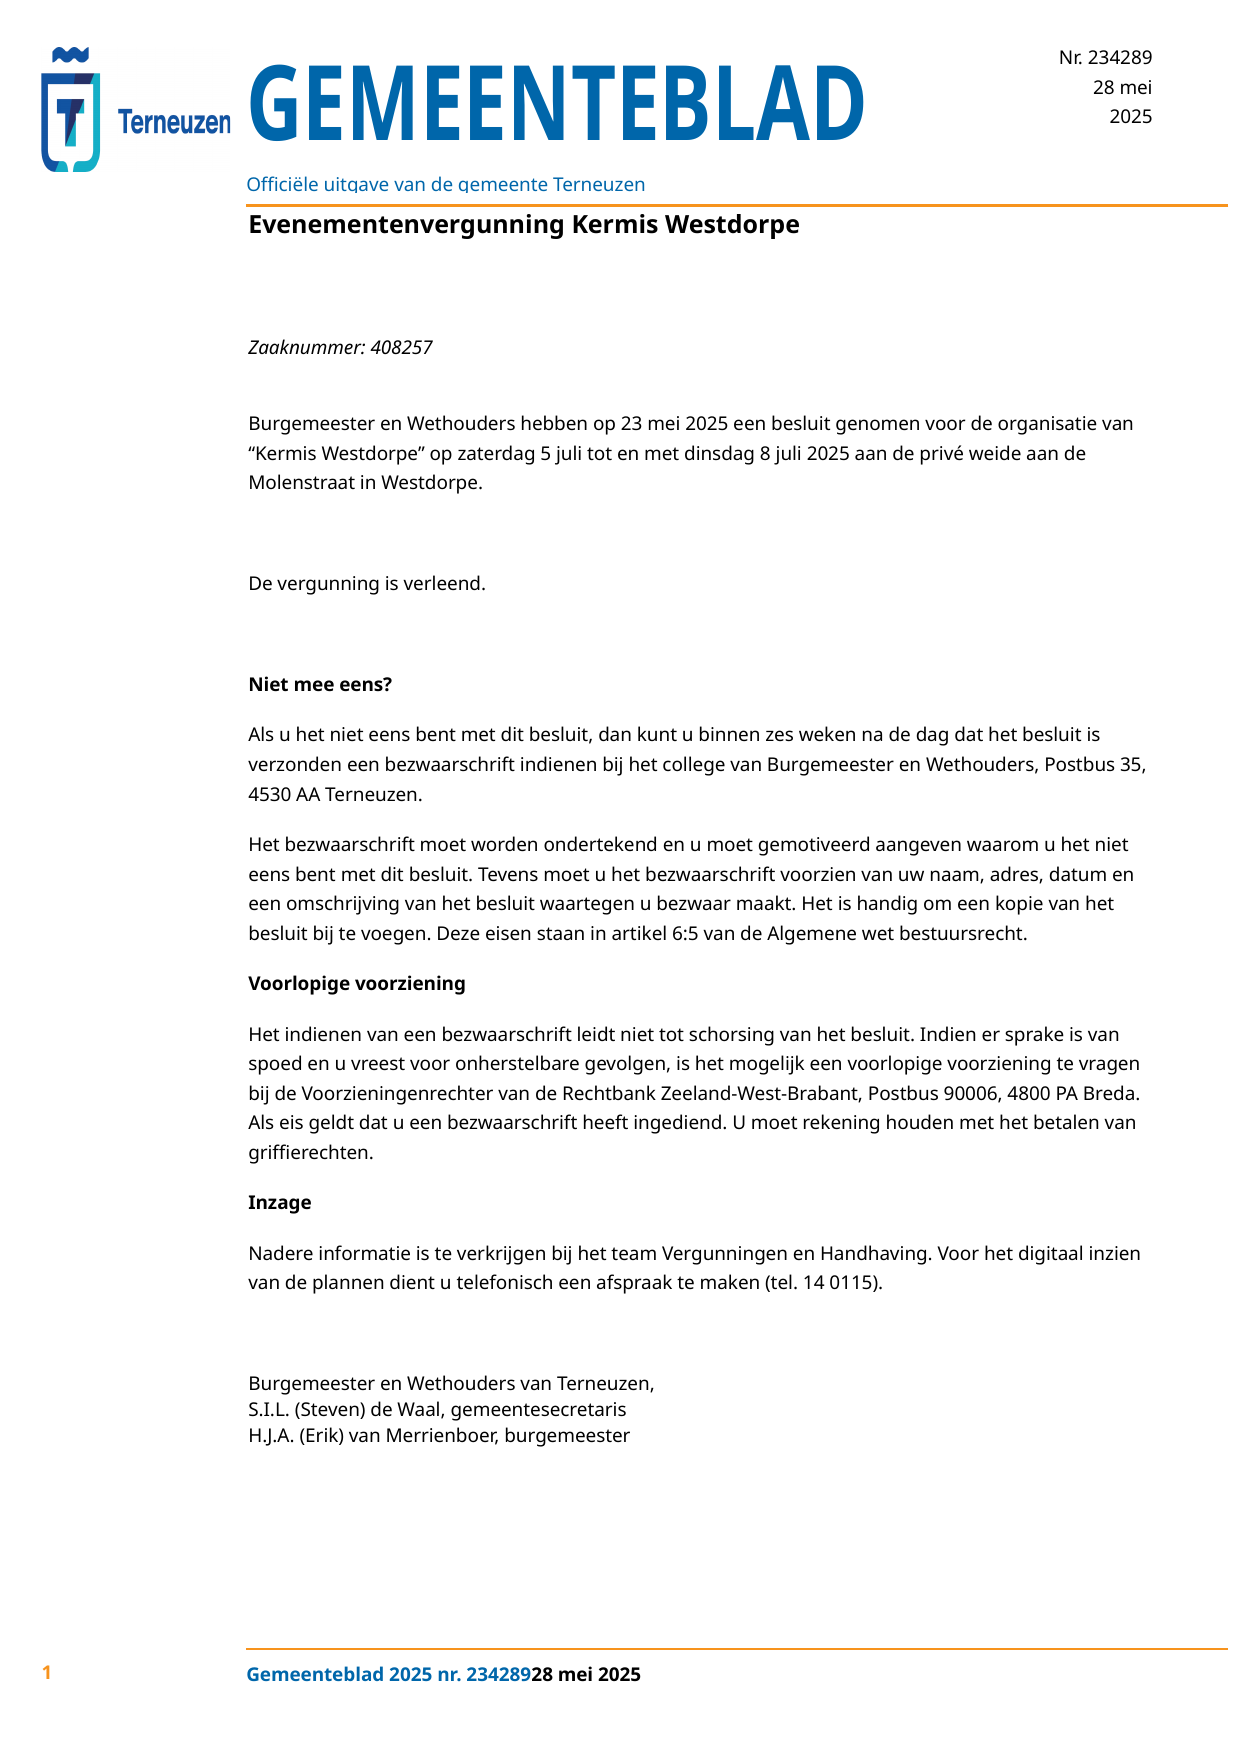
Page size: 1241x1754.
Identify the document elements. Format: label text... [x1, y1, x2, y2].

text Niet mee eens? [248, 671, 1152, 697]
table_cell [248, 1448, 714, 1473]
table_cell [714, 1396, 1152, 1422]
text Inzage [248, 1189, 1152, 1215]
text Als u het niet eens bent met dit besluit, dan kunt u binnen zes weken na de dag dat het besluit is verzonden een bezwaarschrift indienen bij het college van Burgemeester en Wethouders, Postbus 35, 4530 AA Terneuzen. [248, 722, 1152, 807]
table_cell [714, 1448, 1152, 1473]
text Burgemeester en Wethouders hebben op 23 mei 2025 een besluit genomen voor de organisatie van “Kermis Westdorpe” op zaterdag 5 juli tot en met dinsdag 8 juli 2025 aan de privé weide aan de Molenstraat in Westdorpe. [248, 410, 1152, 495]
text Voorlopige voorziening [248, 970, 1152, 996]
table_cell H.J.A. (Erik) van Merrienboer, burgemeester [248, 1422, 1152, 1448]
text Zaaknummer: 408257 [248, 334, 1152, 360]
table_header Burgemeester en Wethouders van Terneuzen, [248, 1371, 1152, 1396]
text Evenementenvergunning Kermis Westdorpe [248, 207, 1152, 241]
text Het indienen van een bezwaarschrift leidt niet tot schorsing van het besluit. Indien er sprake is van spoed en u vreest voor onherstelbare gevolgen, is het mogelijk een voorlopige voorziening te vragen bij de Voorzieningenrechter van de Rechtbank Zeeland-West-Brabant, Postbus 90006, 4800 PA Breda. Als eis geldt dat u een bezwaarschrift heeft ingediend. U moet rekening houden met het betalen van griffierechten. [248, 1021, 1152, 1165]
text De vergunning is verleend. [248, 570, 1152, 596]
table_cell S.I.L. (Steven) de Waal, gemeentesecretaris [248, 1396, 714, 1422]
text Nadere informatie is te verkrijgen bij het team Vergunningen en Handhaving. Voor het digitaal inzien van de plannen dient u telefonisch een afspraak te maken (tel. 14 0115). [248, 1240, 1152, 1295]
picture [41, 47, 231, 172]
text Het bezwaarschrift moet worden ondertekend en u moet gemotiveerd aangeven waarom u het niet eens bent met dit besluit. Tevens moet u het bezwaarschrift voorzien van uw naam, adres, datum en een omschrijving van het besluit waartegen u bezwaar maakt. Het is handig om een kopie van het besluit bij te voegen. Deze eisen staan in artikel 6:5 van de Algemene wet bestuursrecht. [248, 831, 1152, 946]
